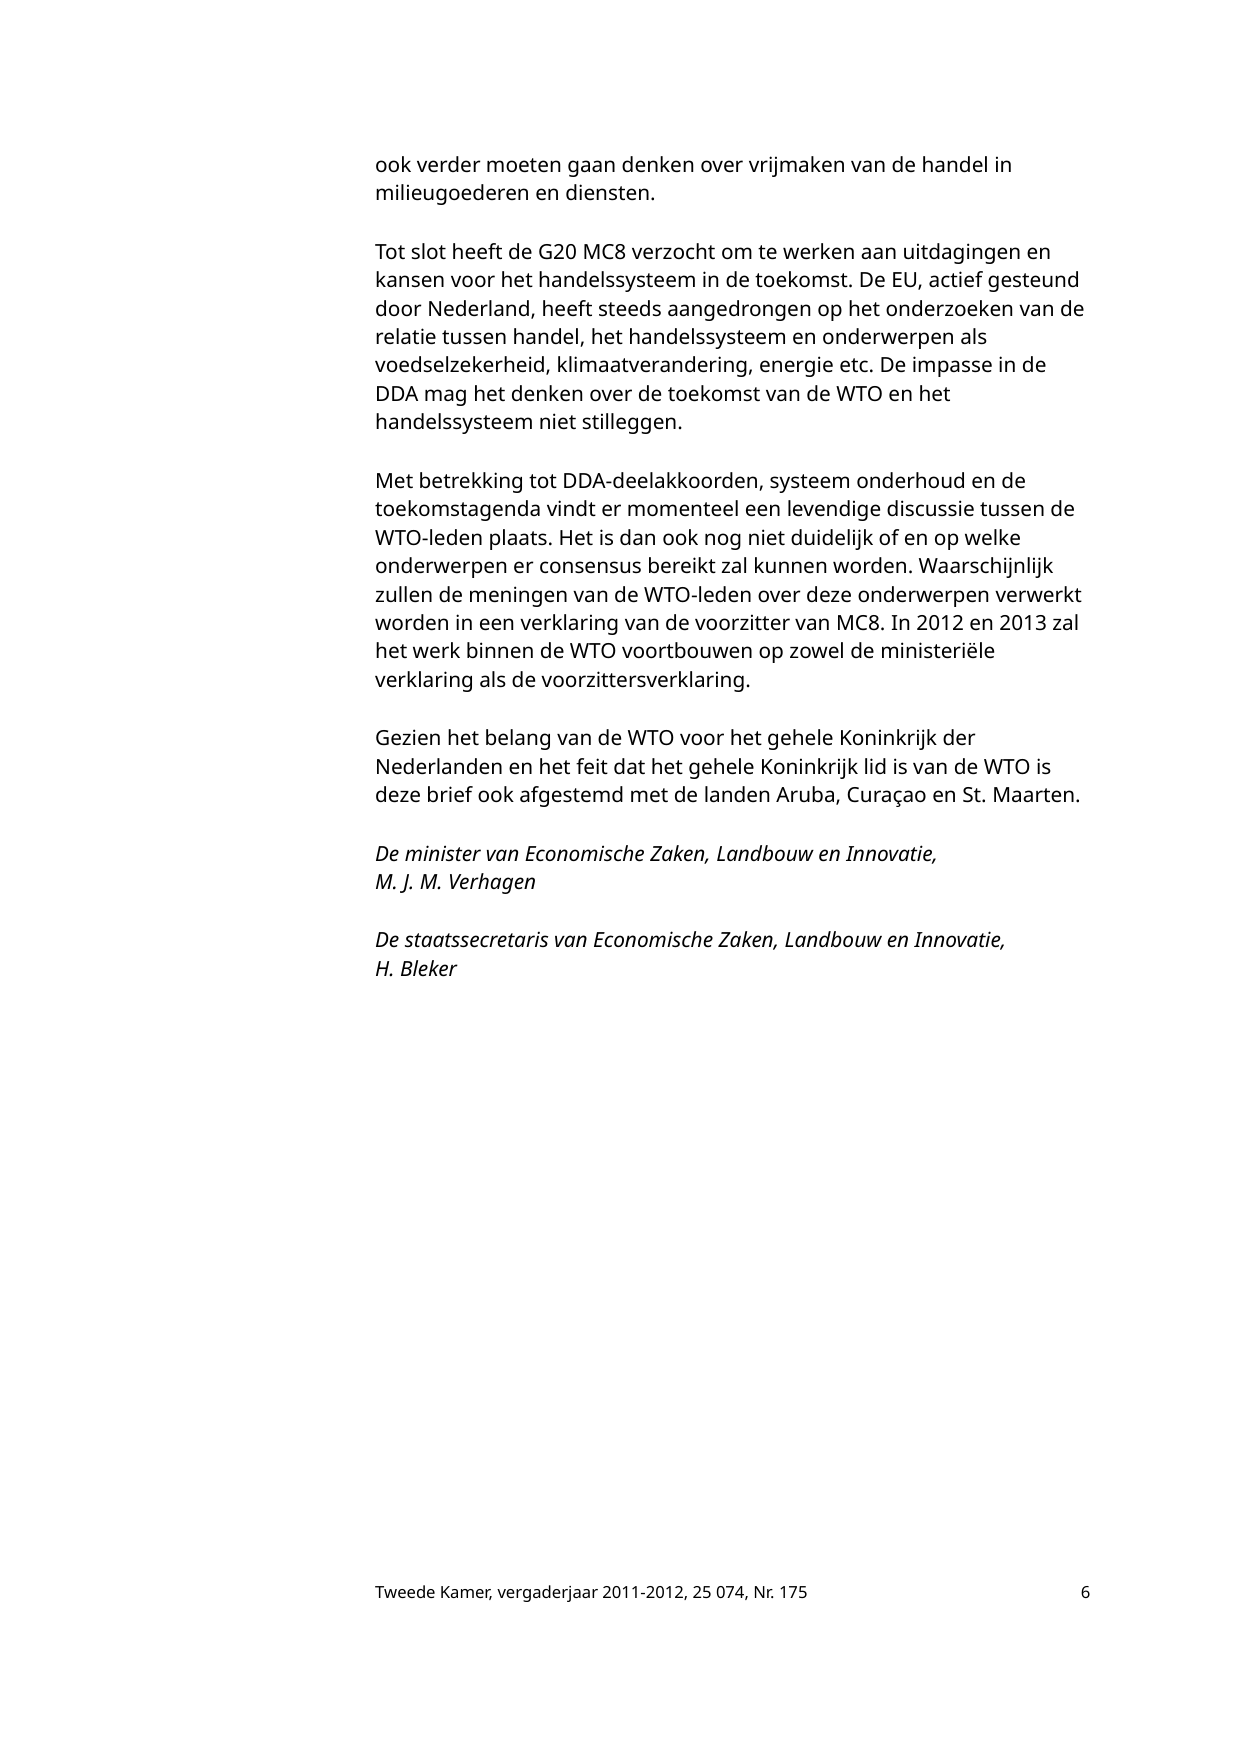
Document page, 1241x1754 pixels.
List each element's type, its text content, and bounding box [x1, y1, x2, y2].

text Gezien het belang van de WTO voor het gehele Koninkrijk der Nederlanden en het feit dat het gehele Koninkrijk lid is van de WTO is deze brief ook afgestemd met de landen Aruba, Curaçao en St. Maarten. [375, 723, 1090, 809]
text Tot slot heeft de G20 MC8 verzocht om te werken aan uitdagingen en kansen voor het handelssysteem in de toekomst. De EU, actief gesteund door Nederland, heeft steeds aangedrongen op het onderzoeken van de relatie tussen handel, het handelssysteem en onderwerpen als voedselzekerheid, klimaatverandering, energie etc. De impasse in de DDA mag het denken over de toekomst van de WTO en het handelssysteem niet stilleggen. [375, 237, 1090, 436]
text Met betrekking tot DDA-deelakkoorden, systeem onderhoud en de toekomstagenda vindt er momenteel een levendige discussie tussen de WTO-leden plaats. Het is dan ook nog niet duidelijk of en op welke onderwerpen er consensus bereikt zal kunnen worden. Waarschijnlijk zullen de meningen van de WTO-leden over deze onderwerpen verwerkt worden in een verklaring van de voorzitter van MC8. In 2012 en 2013 zal het werk binnen de WTO voortbouwen op zowel de ministeriële verklaring als de voorzittersverklaring. [375, 466, 1090, 693]
text De staatssecretaris van Economische Zaken, Landbouw en Innovatie, [375, 926, 1090, 954]
text ook verder moeten gaan denken over vrijmaken van de handel in milieugoederen en diensten. [375, 150, 1090, 207]
text H. Bleker [375, 954, 1090, 982]
text M. J. M. Verhagen [375, 867, 1090, 896]
text De minister van Economische Zaken, Landbouw en Innovatie, [375, 839, 1090, 867]
